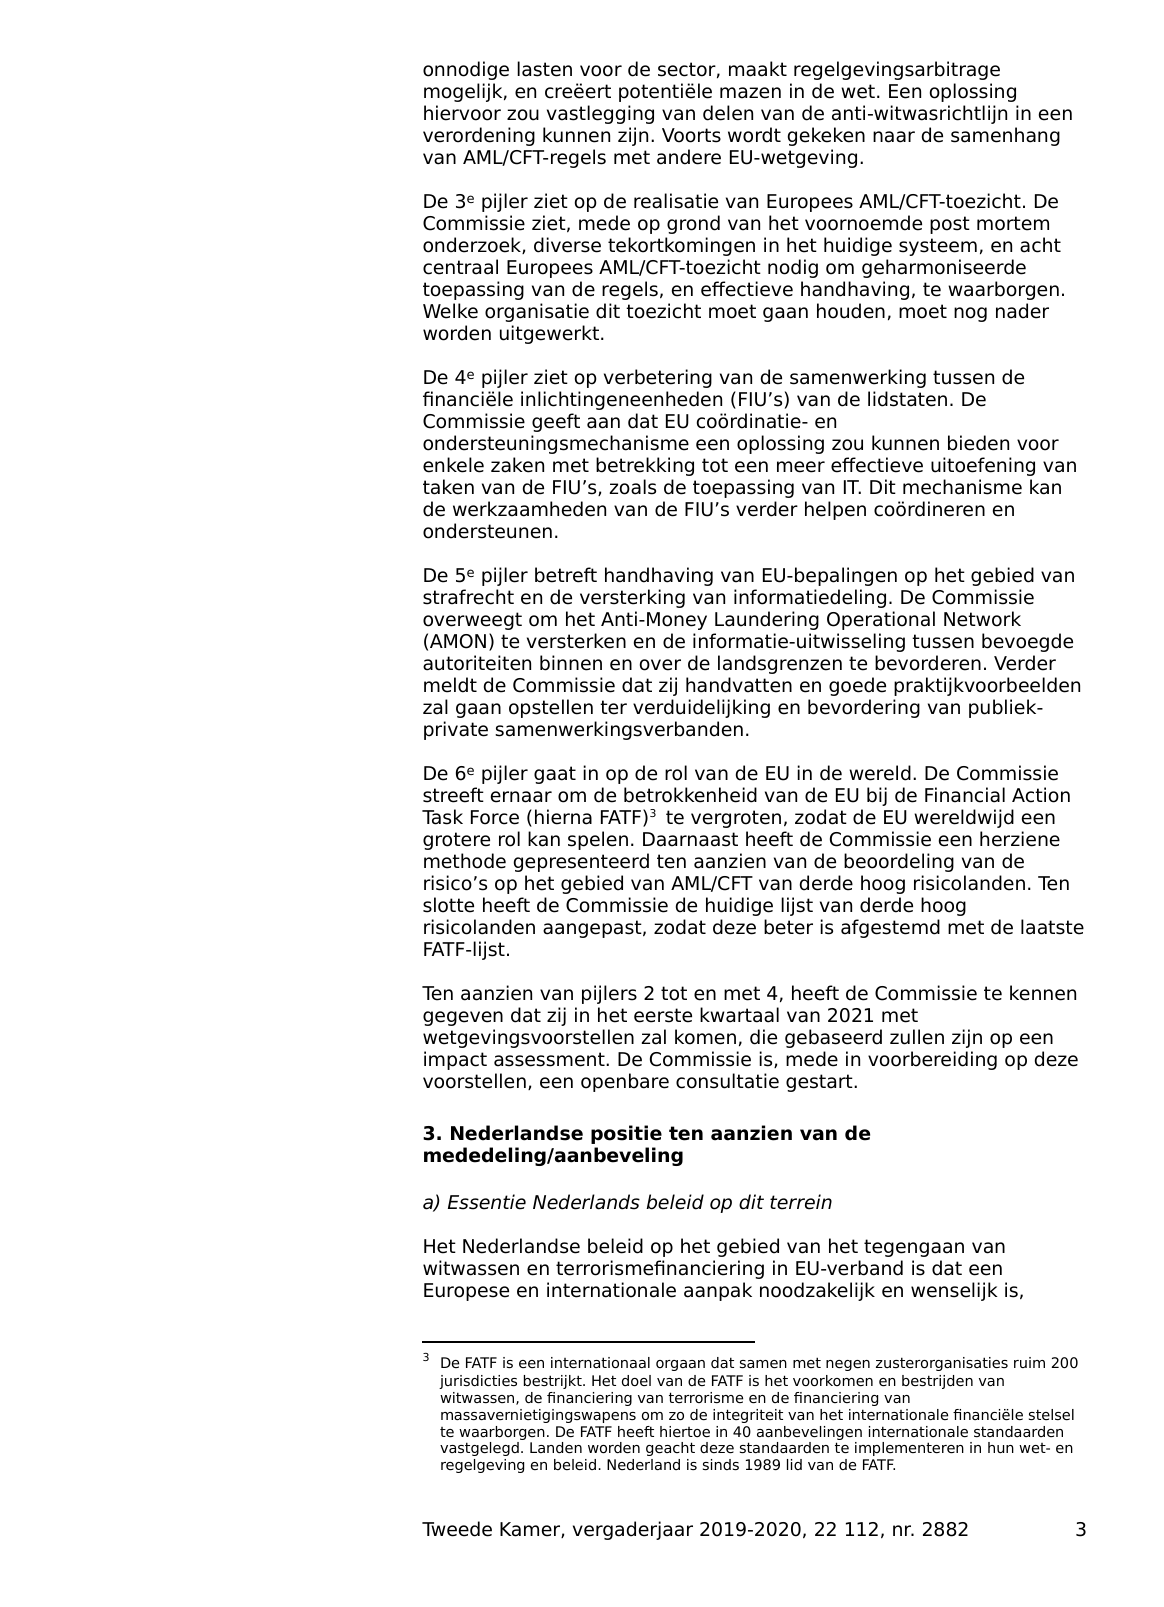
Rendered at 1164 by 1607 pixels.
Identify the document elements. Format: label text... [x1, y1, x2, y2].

text De 5e pijler betreft handhaving van EU-bepalingen op het gebied van strafrecht en de versterking van informatiedeling. De Commissie overweegt om het Anti-Money Laundering Operational Network (AMON) te versterken en de informatie-uitwisseling tussen bevoegde autoriteiten binnen en over de landsgrenzen te bevorderen. Verder meldt de Commissie dat zij handvatten en goede praktijkvoorbeelden zal gaan opstellen ter verduidelijking en bevordering van publiek-private samenwerkingsverbanden. [422, 565, 1087, 741]
text De 4e pijler ziet op verbetering van de samenwerking tussen de financiële inlichtingeneenheden (FIU’s) van de lidstaten. De Commissie geeft aan dat EU coördinatie- en ondersteuningsmechanisme een oplossing zou kunnen bieden voor enkele zaken met betrekking tot een meer effectieve uitoefening van taken van de FIU’s, zoals de toepassing van IT. Dit mechanisme kan de werkzaamheden van de FIU’s verder helpen coördineren en ondersteunen. [422, 367, 1087, 543]
text De 3e pijler ziet op de realisatie van Europees AML/CFT-toezicht. De Commissie ziet, mede op grond van het voornoemde post mortem onderzoek, diverse tekortkomingen in het huidige systeem, en acht centraal Europees AML/CFT-toezicht nodig om geharmoniseerde toepassing van de regels, en effectieve handhaving, te waarborgen. Welke organisatie dit toezicht moet gaan houden, moet nog nader worden uitgewerkt. [422, 191, 1087, 345]
text Ten aanzien van pijlers 2 tot en met 4, heeft de Commissie te kennen gegeven dat zij in het eerste kwartaal van 2021 met wetgevingsvoorstellen zal komen, die gebaseerd zullen zijn op een impact assessment. De Commissie is, mede in voorbereiding op deze voorstellen, een openbare consultatie gestart. [422, 983, 1087, 1093]
text onnodige lasten voor de sector, maakt regelgevingsarbitrage mogelijk, en creëert potentiële mazen in de wet. Een oplossing hiervoor zou vastlegging van delen van de anti-witwasrichtlijn in een verordening kunnen zijn. Voorts wordt gekeken naar de samenhang van AML/CFT-regels met andere EU-wetgeving. [422, 59, 1087, 169]
text De 6e pijler gaat in op de rol van de EU in de wereld. De Commissie streeft ernaar om de betrokkenheid van de EU bij de Financial Action Task Force (hierna FATF) te vergroten, zodat de EU wereldwijd een grotere rol kan spelen. Daarnaast heeft de Commissie een herziene methode gepresenteerd ten aanzien van de beoordeling van de risico’s op het gebied van AML/CFT van derde hoog risicolanden. Ten slotte heeft de Commissie de huidige lijst van derde hoog risicolanden aangepast, zodat deze beter is afgestemd met de laatste FATF-lijst. [422, 763, 1087, 961]
subtitle 3. Nederlandse positie ten aanzien van de mededeling/aanbeveling [422, 1123, 1087, 1167]
subtitle a) Essentie Nederlands beleid op dit terrein [422, 1192, 1087, 1214]
text Het Nederlandse beleid op het gebied van het tegengaan van witwassen en terrorismefinanciering in EU-verband is dat een Europese en internationale aanpak noodzakelijk en wenselijk is, [422, 1236, 1087, 1302]
text De FATF is een internationaal orgaan dat samen met negen zusterorganisaties ruim 200 jurisdicties bestrijkt. Het doel van de FATF is het voorkomen en bestrijden van witwassen, de financiering van terrorisme en de financiering van massavernietigingswapens om zo de integriteit van het internationale financiële stelsel te waarborgen. De FATF heeft hiertoe in 40 aanbevelingen internationale standaarden vastgelegd. Landen worden geacht deze standaarden te implementeren in hun wet- en regelgeving en beleid. Nederland is sinds 1989 lid van de FATF. [422, 1351, 1087, 1474]
